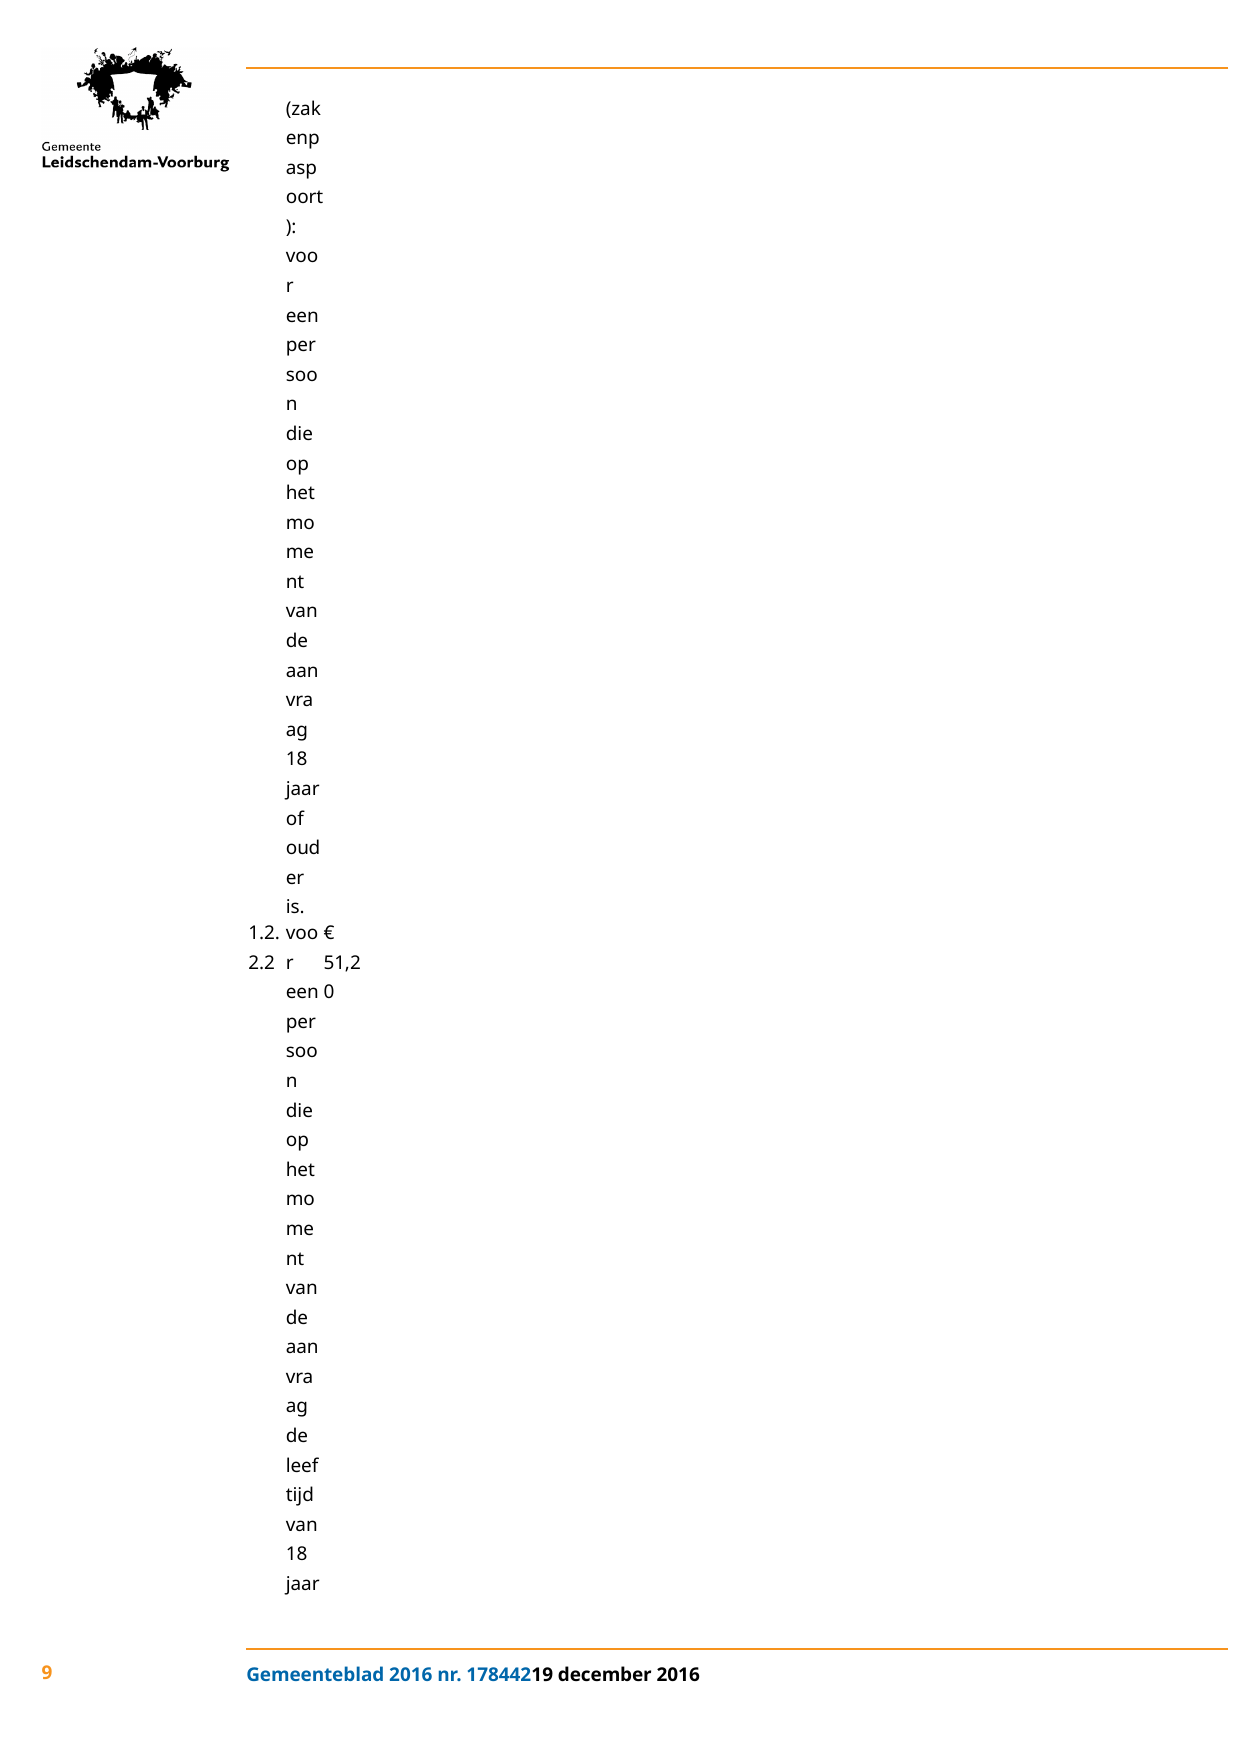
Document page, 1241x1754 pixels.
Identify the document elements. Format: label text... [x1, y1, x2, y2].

picture [41, 47, 231, 172]
table_cell voor een persoon die op het moment van de aanvraag de leeftijd van 18 jaar [286, 919, 323, 1596]
table_cell 1.2.2.2 [248, 919, 286, 1596]
table_cell (zakenpaspoort): voor een persoon die op het moment van de aanvraag 18 jaar of ouder is. [286, 95, 323, 919]
table_cell [248, 95, 286, 919]
table_cell [323, 95, 361, 919]
table_cell € 51,20 [323, 919, 361, 1596]
